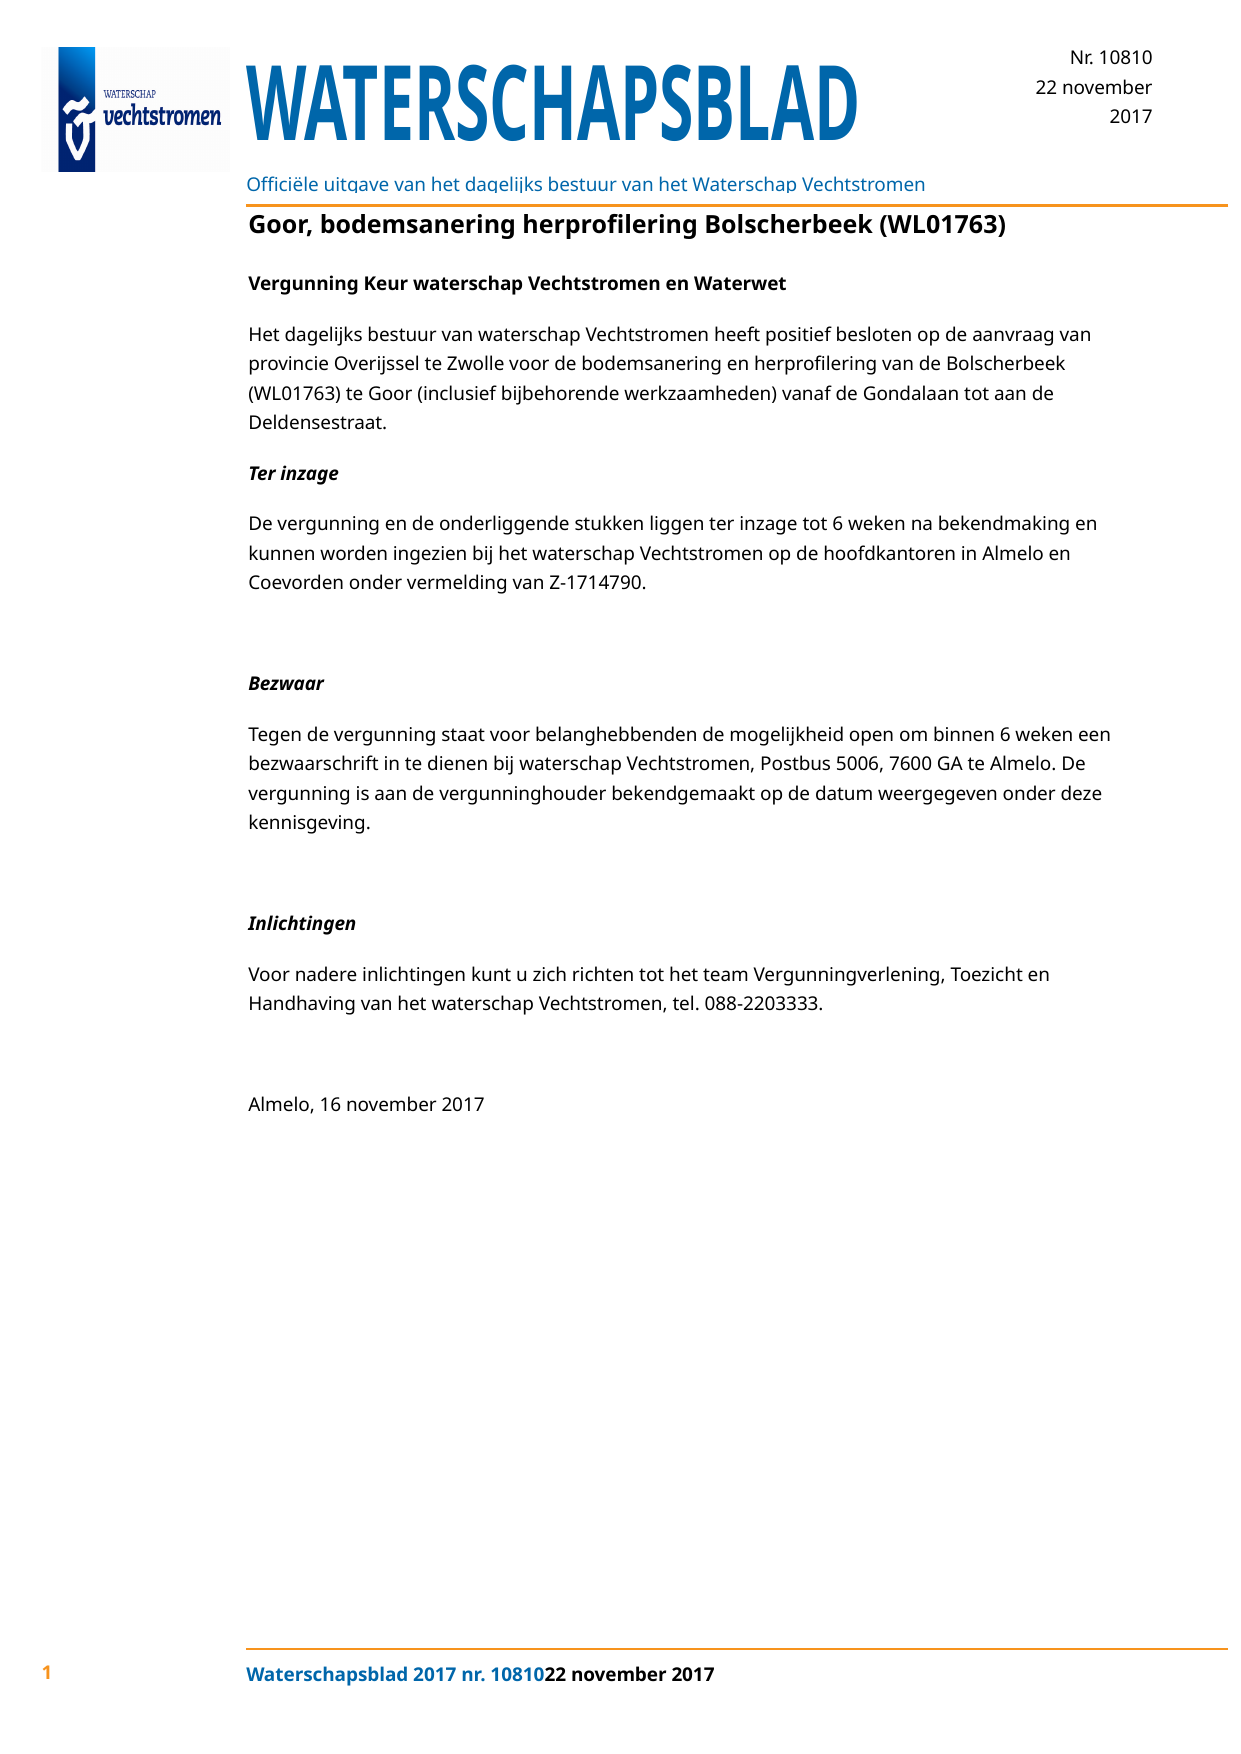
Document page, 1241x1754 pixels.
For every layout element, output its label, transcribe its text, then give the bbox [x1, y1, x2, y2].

text Goor, bodemsanering herprofilering Bolscherbeek (WL01763) [248, 207, 1152, 241]
text Bezwaar [248, 670, 1152, 696]
text Voor nadere inlichtingen kunt u zich richten tot het team Vergunningverlening, Toezicht en Handhaving van het waterschap Vechtstromen, tel. 088-2203333. [248, 961, 1152, 1016]
text Het dagelijks bestuur van waterschap Vechtstromen heeft positief besloten op de aanvraag van provincie Overijssel te Zwolle voor de bodemsanering en herprofilering van de Bolscherbeek (WL01763) te Goor (inclusief bijbehorende werkzaamheden) vanaf de Gondalaan tot aan de Deldensestraat. [248, 321, 1152, 435]
text Inlichtingen [248, 910, 1152, 936]
text Ter inzage [248, 460, 1152, 486]
picture [41, 47, 231, 172]
text De vergunning en de onderliggende stukken liggen ter inzage tot 6 weken na bekendmaking en kunnen worden ingezien bij het waterschap Vechtstromen op de hoofdkantoren in Almelo en Coevorden onder vermelding van Z-1714790. [248, 510, 1152, 595]
text Vergunning Keur waterschap Vechtstromen en Waterwet [248, 270, 1152, 296]
text Almelo, 16 november 2017 [248, 1091, 1152, 1117]
text Tegen de vergunning staat voor belanghebbenden de mogelijkheid open om binnen 6 weken een bezwaarschrift in te dienen bij waterschap Vechtstromen, Postbus 5006, 7600 GA te Almelo. De vergunning is aan de vergunninghouder bekendgemaakt op de datum weergegeven onder deze kennisgeving. [248, 721, 1152, 835]
